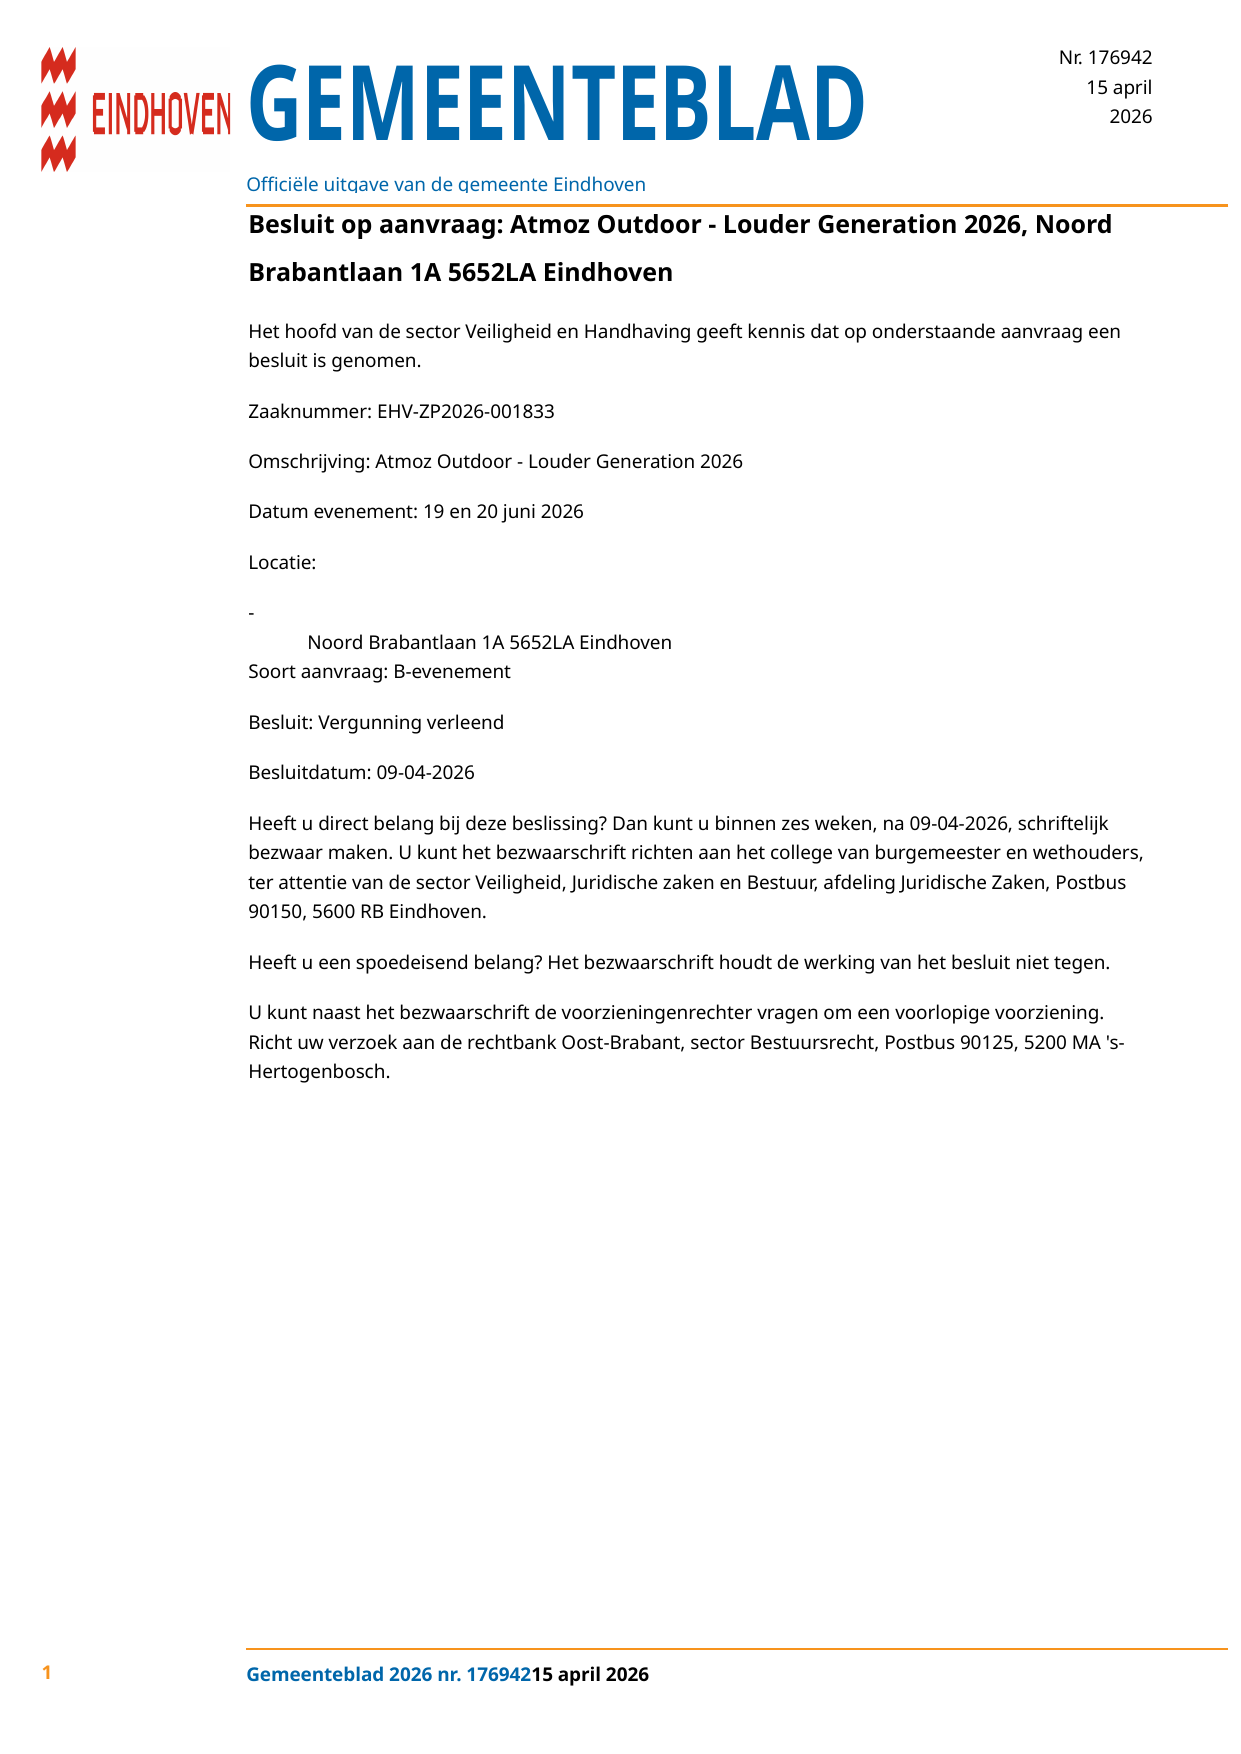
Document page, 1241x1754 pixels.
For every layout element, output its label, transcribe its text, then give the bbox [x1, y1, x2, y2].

text Heeft u direct belang bij deze beslissing? Dan kunt u binnen zes weken, na 09-04-2026, schriftelijk bezwaar maken. U kunt het bezwaarschrift richten aan het college van burgemeester en wethouders, ter attentie van de sector Veiligheid, Juridische zaken en Bestuur, afdeling Juridische Zaken, Postbus 90150, 5600 RB Eindhoven. [248, 810, 1152, 924]
picture [41, 47, 231, 172]
text Besluit op aanvraag: Atmoz Outdoor - Louder Generation 2026, Noord Brabantlaan 1A 5652LA Eindhoven [248, 207, 1152, 288]
text Besluit: Vergunning verleend [248, 709, 1152, 735]
text Het hoofd van de sector Veiligheid en Handhaving geeft kennis dat op onderstaande aanvraag een besluit is genomen. [248, 318, 1152, 373]
text Datum evenement: 19 en 20 juni 2026 [248, 499, 1152, 524]
text Besluitdatum: 09-04-2026 [248, 759, 1152, 785]
text U kunt naast het bezwaarschrift de voorzieningenrechter vragen om een voorlopige voorziening. Richt uw verzoek aan de rechtbank Oost-Brabant, sector Bestuursrecht, Postbus 90125, 5200 MA 's-Hertogenbosch. [248, 999, 1152, 1084]
text Heeft u een spoedeisend belang? Het bezwaarschrift houdt de werking van het besluit niet tegen. [248, 949, 1152, 975]
text Zaaknummer: EHV-ZP2026-001833 [248, 398, 1152, 424]
text Omschrijving: Atmoz Outdoor - Louder Generation 2026 [248, 448, 1152, 474]
list Noord Brabantlaan 1A 5652LA Eindhoven [248, 629, 1152, 655]
text Locatie: [248, 549, 1152, 575]
text Soort aanvraag: B-evenement [248, 659, 1152, 684]
